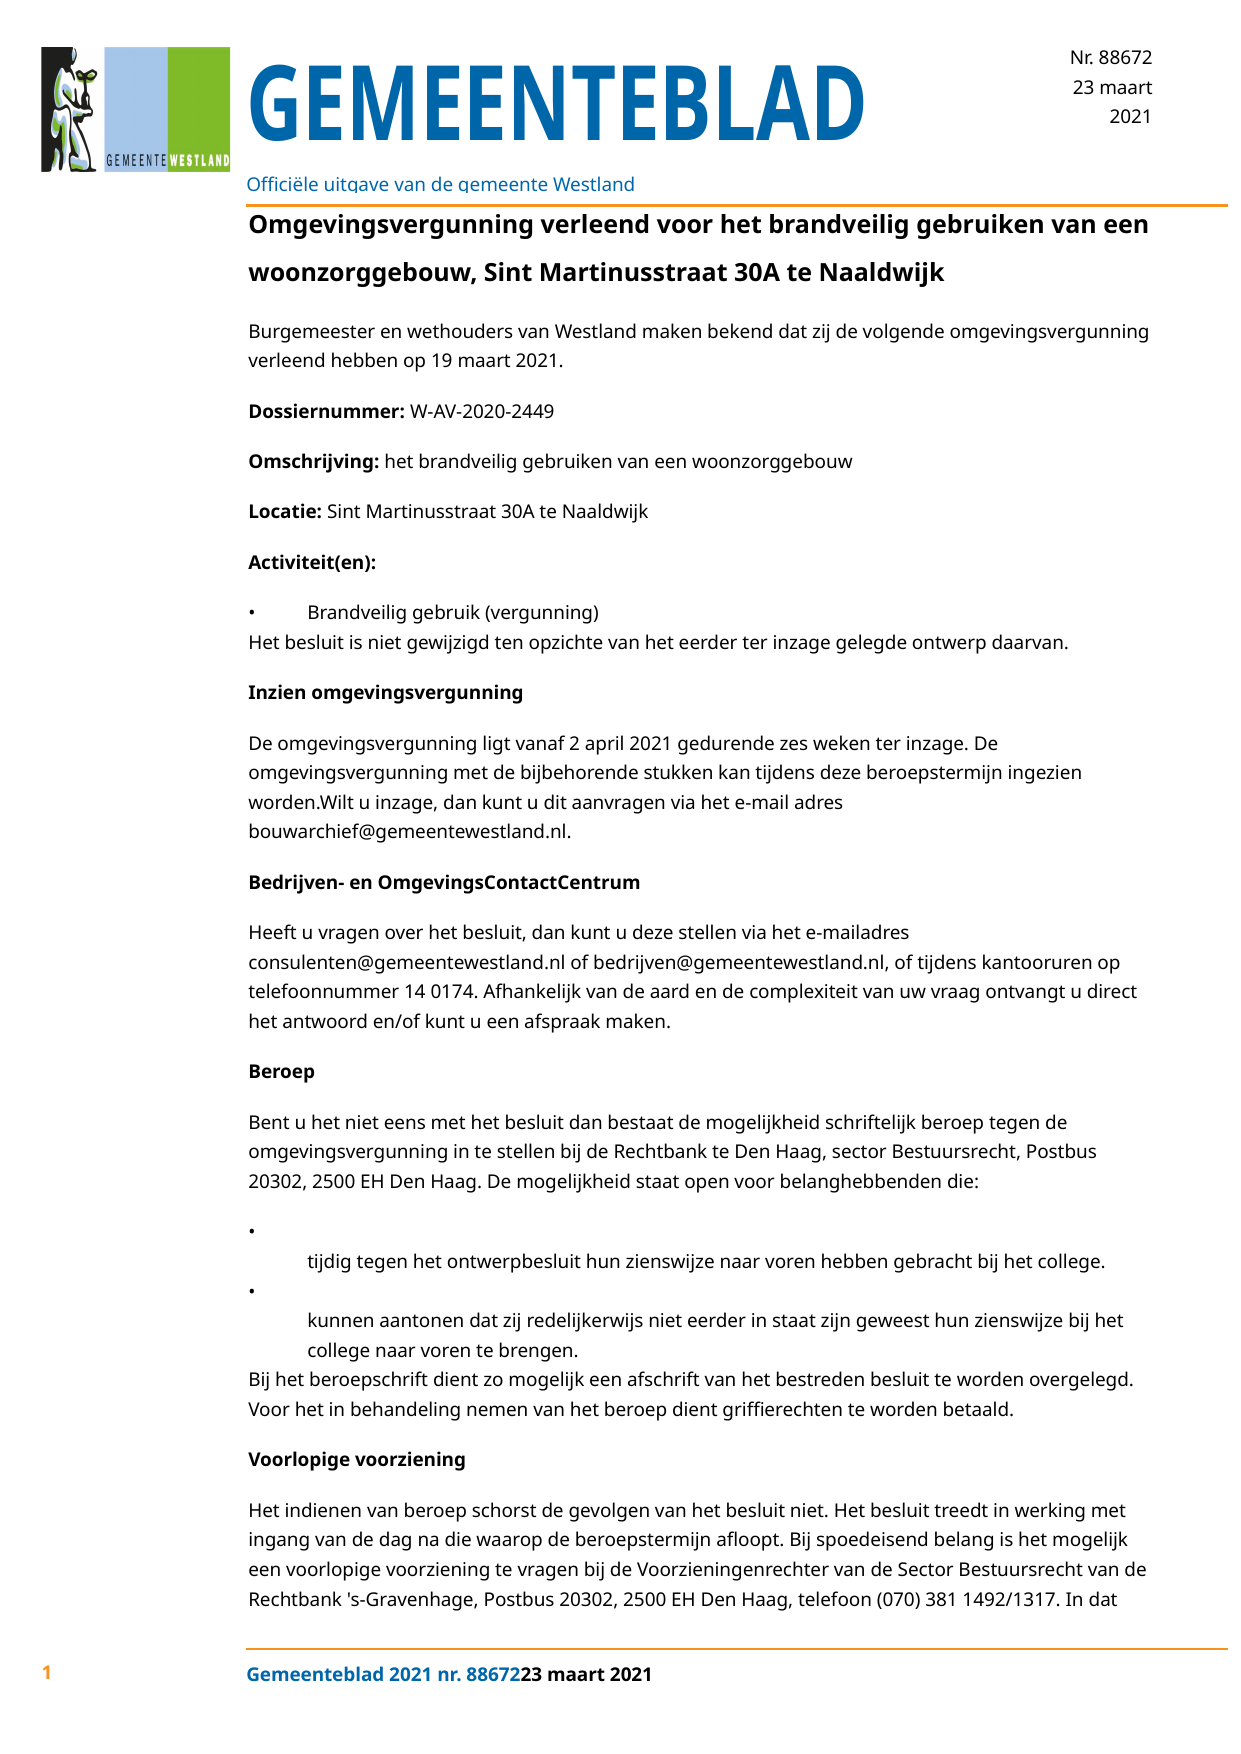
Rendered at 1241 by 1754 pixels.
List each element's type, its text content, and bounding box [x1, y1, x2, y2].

list Brandveilig gebruik (vergunning) [248, 599, 1152, 625]
text Omgevingsvergunning verleend voor het brandveilig gebruiken van een woonzorggebouw, Sint Martinusstraat 30A te Naaldwijk [248, 207, 1152, 288]
list tijdig tegen het ontwerpbesluit hun zienswijze naar voren hebben gebracht bij het college. [248, 1248, 1152, 1274]
text Beroep [248, 1059, 1152, 1084]
text Bij het beroepschrift dient zo mogelijk een afschrift van het bestreden besluit te worden overgelegd. Voor het in behandeling nemen van het beroep dient griffierechten te worden betaald. [248, 1367, 1152, 1422]
text Heeft u vragen over het besluit, dan kunt u deze stellen via het e-mailadres consulenten@gemeentewestland.nl of bedrijven@gemeentewestland.nl, of tijdens kantooruren op telefoonnummer 14 0174. Afhankelijk van de aard en de complexiteit van uw vraag ontvangt u direct het antwoord en/of kunt u een afspraak maken. [248, 919, 1152, 1034]
text De omgevingsvergunning ligt vanaf 2 april 2021 gedurende zes weken ter inzage. De omgevingsvergunning met de bijbehorende stukken kan tijdens deze beroepstermijn ingezien worden.Wilt u inzage, dan kunt u dit aanvragen via het e-mail adres bouwarchief@gemeentewestland.nl. [248, 730, 1152, 844]
text Omschrijving: het brandveilig gebruiken van een woonzorggebouw [248, 448, 1152, 474]
list kunnen aantonen dat zij redelijkerwijs niet eerder in staat zijn geweest hun zienswijze bij het college naar voren te brengen. [248, 1307, 1152, 1363]
text Locatie: Sint Martinusstraat 30A te Naaldwijk [248, 499, 1152, 524]
text Voorlopige voorziening [248, 1447, 1152, 1472]
text Het besluit is niet gewijzigd ten opzichte van het eerder ter inzage gelegde ontwerp daarvan. [248, 629, 1152, 655]
text Activiteit(en): [248, 549, 1152, 575]
text Bent u het niet eens met het besluit dan bestaat de mogelijkheid schriftelijk beroep tegen de omgevingsvergunning in te stellen bij de Rechtbank te Den Haag, sector Bestuursrecht, Postbus 20302, 2500 EH Den Haag. De mogelijkheid staat open voor belanghebbenden die: [248, 1109, 1152, 1194]
text Burgemeester en wethouders van Westland maken bekend dat zij de volgende omgevingsvergunning verleend hebben op 19 maart 2021. [248, 318, 1152, 373]
text Bedrijven- en OmgevingsContactCentrum [248, 869, 1152, 895]
text Dossiernummer: W-AV-2020-2449 [248, 398, 1152, 424]
text Het indienen van beroep schorst de gevolgen van het besluit niet. Het besluit treedt in werking met ingang van de dag na die waarop de beroepstermijn afloopt. Bij spoedeisend belang is het mogelijk een voorlopige voorziening te vragen bij de Voorzieningenrechter van de Sector Bestuursrecht van de Rechtbank 's-Gravenhage, Postbus 20302, 2500 EH Den Haag, telefoon (070) 381 1492/1317. In dat [248, 1497, 1152, 1612]
text Inzien omgevingsvergunning [248, 679, 1152, 705]
picture [41, 47, 231, 172]
